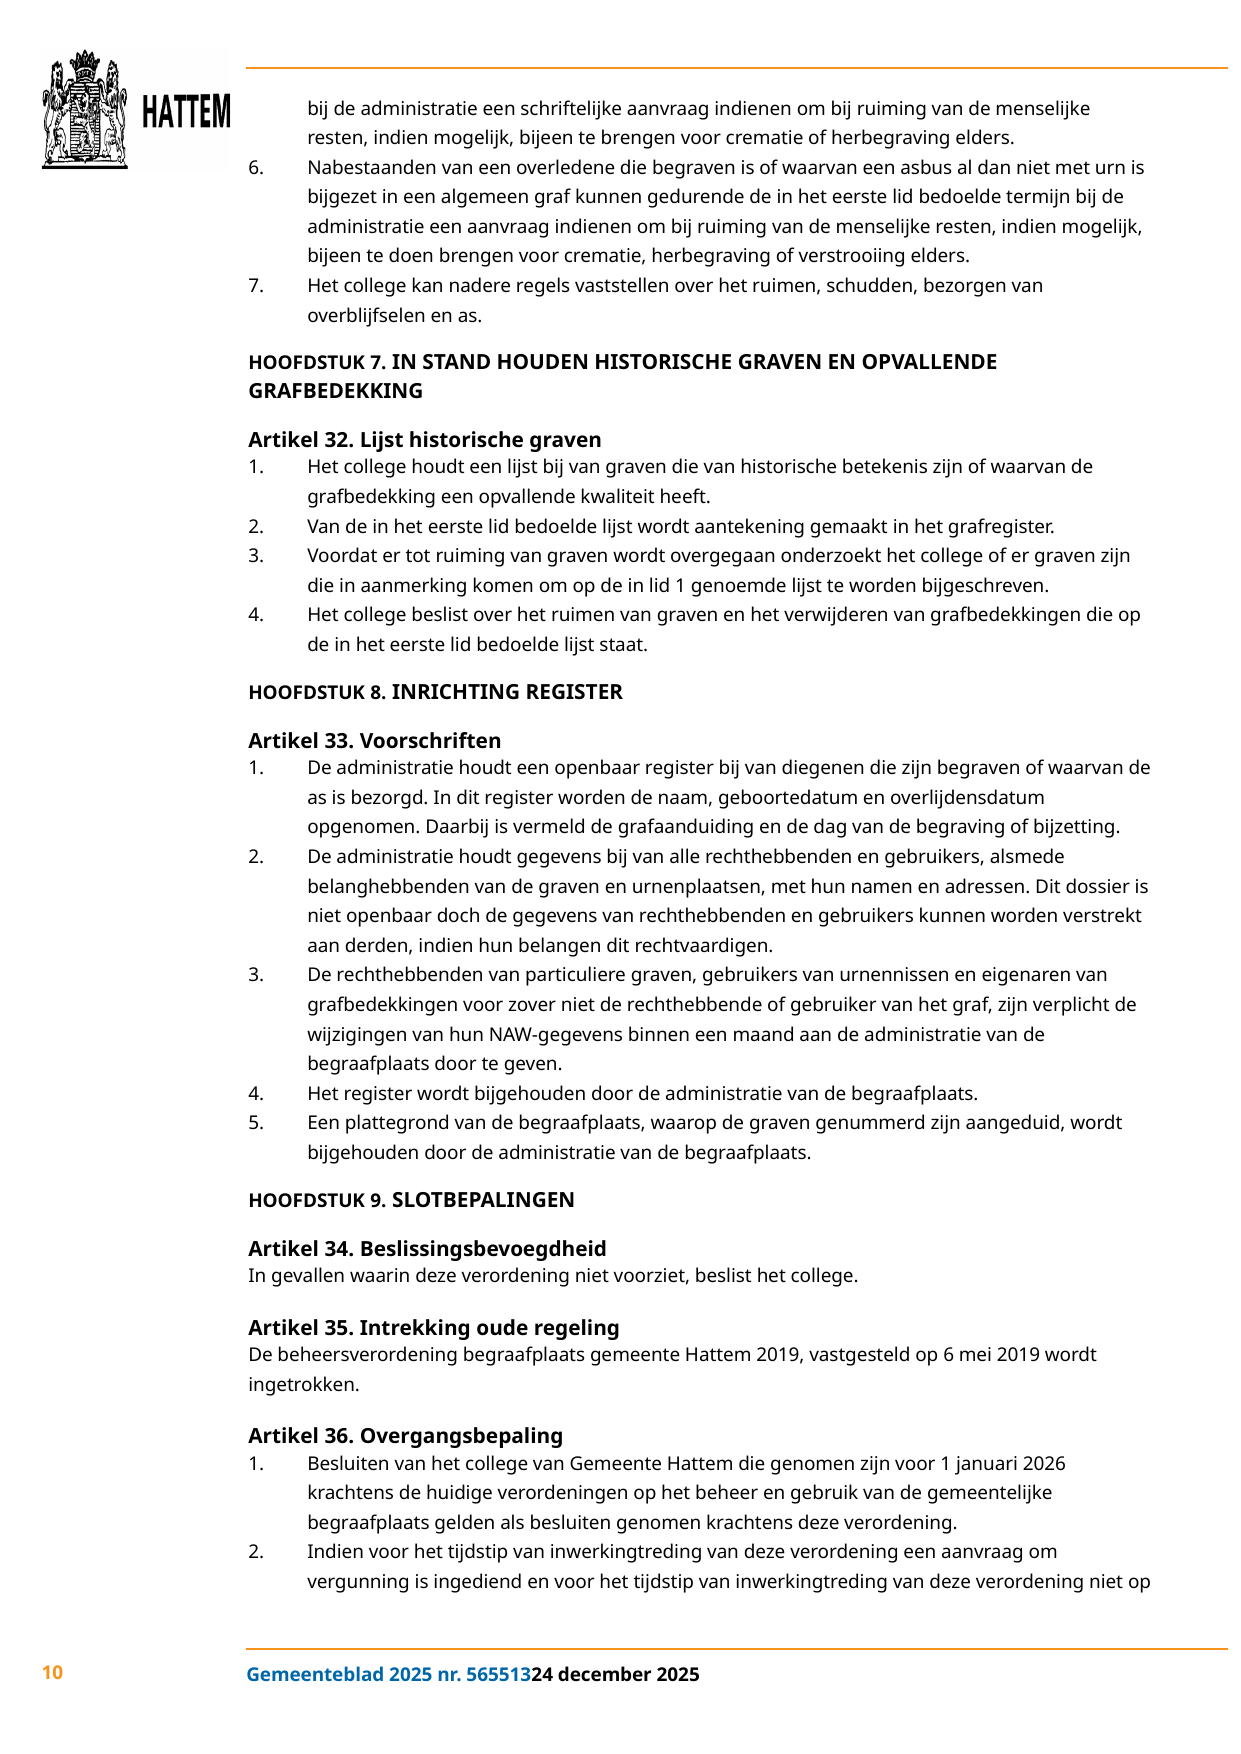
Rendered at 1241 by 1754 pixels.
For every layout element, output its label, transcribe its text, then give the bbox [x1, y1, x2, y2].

list Het college beslist over het ruimen van graven en het verwijderen van grafbedekkingen die op de in het eerste lid bedoelde lijst staat. [248, 602, 1152, 657]
list De administratie houdt gegevens bij van alle rechthebbenden en gebruikers, alsmede belanghebbenden van de graven en urnenplaatsen, met hun namen en adressen. Dit dossier is niet openbaar doch de gegevens van rechthebbenden en gebruikers kunnen worden verstrekt aan derden, indien hun belangen dit rechtvaardigen. [248, 843, 1152, 958]
list Het college houdt een lijst bij van graven die van historische betekenis zijn of waarvan de grafbedekking een opvallende kwaliteit heeft. [248, 454, 1152, 509]
text In gevallen waarin deze verordening niet voorziet, beslist het college. [248, 1262, 1152, 1288]
text Artikel 32. Lijst historische graven [248, 425, 1152, 454]
text HOOFDSTUK 7. IN STAND HOUDEN HISTORISCHE GRAVEN EN OPVALLENDE GRAFBEDEKKING [248, 347, 1152, 404]
list Nabestaanden van een overledene die begraven is of waarvan een asbus al dan niet met urn is bijgezet in een algemeen graf kunnen gedurende de in het eerste lid bedoelde termijn bij de administratie een aanvraag indienen om bij ruiming van de menselijke resten, indien mogelijk, bijeen te doen brengen voor crematie, herbegraving of verstrooiing elders. [248, 154, 1152, 268]
list Besluiten van het college van Gemeente Hattem die genomen zijn voor 1 januari 2026 krachtens de huidige verordeningen op het beheer en gebruik van de gemeentelijke begraafplaats gelden als besluiten genomen krachtens deze verordening. [248, 1450, 1152, 1534]
text HOOFDSTUK 8. INRICHTING REGISTER [248, 677, 1152, 705]
list Een plattegrond van de begraafplaats, waarop de graven genummerd zijn aangeduid, wordt bijgehouden door de administratie van de begraafplaats. [248, 1109, 1152, 1165]
picture [41, 47, 231, 172]
text HOOFDSTUK 9. SLOTBEPALINGEN [248, 1185, 1152, 1213]
text De beheersverordening begraafplaats gemeente Hattem 2019, vastgesteld op 6 mei 2019 wordt ingetrokken. [248, 1341, 1152, 1397]
list De rechthebbenden van particuliere graven, gebruikers van urnennissen en eigenaren van grafbedekkingen voor zover niet de rechthebbende of gebruiker van het graf, zijn verplicht de wijzigingen van hun NAW-gegevens binnen een maand aan de administratie van de begraafplaats door te geven. [248, 962, 1152, 1076]
list Van de in het eerste lid bedoelde lijst wordt aantekening gemaakt in het grafregister. [248, 513, 1152, 538]
list Voordat er tot ruiming van graven wordt overgegaan onderzoekt het college of er graven zijn die in aanmerking komen om op de in lid 1 genoemde lijst te worden bijgeschreven. [248, 542, 1152, 598]
text Artikel 34. Beslissingsbevoegdheid [248, 1234, 1152, 1262]
text Artikel 33. Voorschriften [248, 726, 1152, 754]
text Artikel 35. Intrekking oude regeling [248, 1313, 1152, 1341]
list bij de administratie een schriftelijke aanvraag indienen om bij ruiming van de menselijke resten, indien mogelijk, bijeen te brengen voor crematie of herbegraving elders. [248, 95, 1152, 150]
list Indien voor het tijdstip van inwerkingtreding van deze verordening een aanvraag om vergunning is ingediend en voor het tijdstip van inwerkingtreding van deze verordening niet op [248, 1538, 1152, 1594]
list De administratie houdt een openbaar register bij van diegenen die zijn begraven of waarvan de as is bezorgd. In dit register worden de naam, geboortedatum en overlijdensdatum opgenomen. Daarbij is vermeld de grafaanduiding en de dag van de begraving of bijzetting. [248, 754, 1152, 839]
text Artikel 36. Overgangsbepaling [248, 1421, 1152, 1450]
list Het register wordt bijgehouden door de administratie van de begraafplaats. [248, 1080, 1152, 1106]
list Het college kan nadere regels vaststellen over het ruimen, schudden, bezorgen van overblijfselen en as. [248, 272, 1152, 328]
